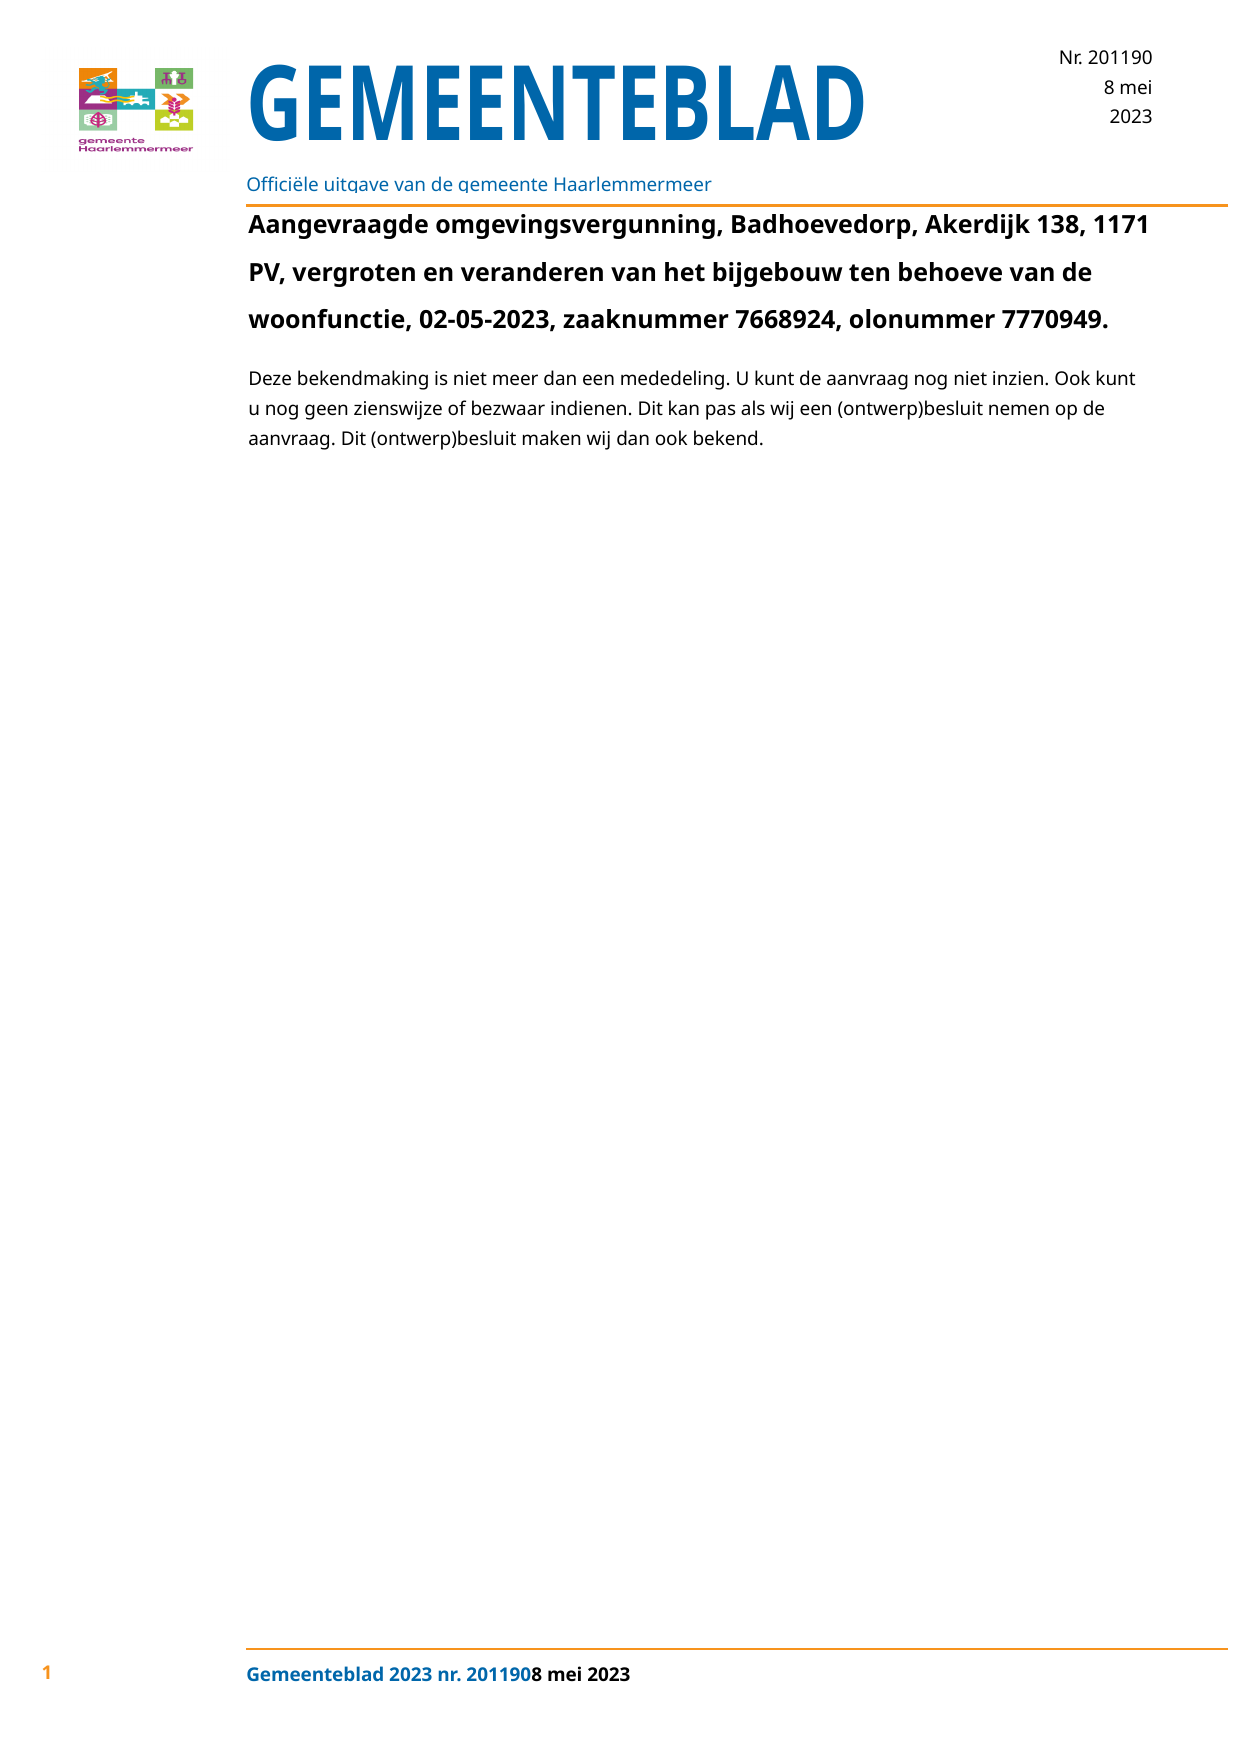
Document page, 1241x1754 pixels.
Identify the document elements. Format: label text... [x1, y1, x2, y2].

text Deze bekendmaking is niet meer dan een mededeling. U kunt de aanvraag nog niet inzien. Ook kunt u nog geen zienswijze of bezwaar indienen. Dit kan pas als wij een (ontwerp)besluit nemen op de aanvraag. Dit (ontwerp)besluit maken wij dan ook bekend. [248, 366, 1152, 450]
text Aangevraagde omgevingsvergunning, Badhoevedorp, Akerdijk 138, 1171 PV, vergroten en veranderen van het bijgebouw ten behoeve van de woonfunctie, 02-05-2023, zaaknummer 7668924, olonummer 7770949. [248, 207, 1152, 336]
picture [41, 47, 231, 172]
